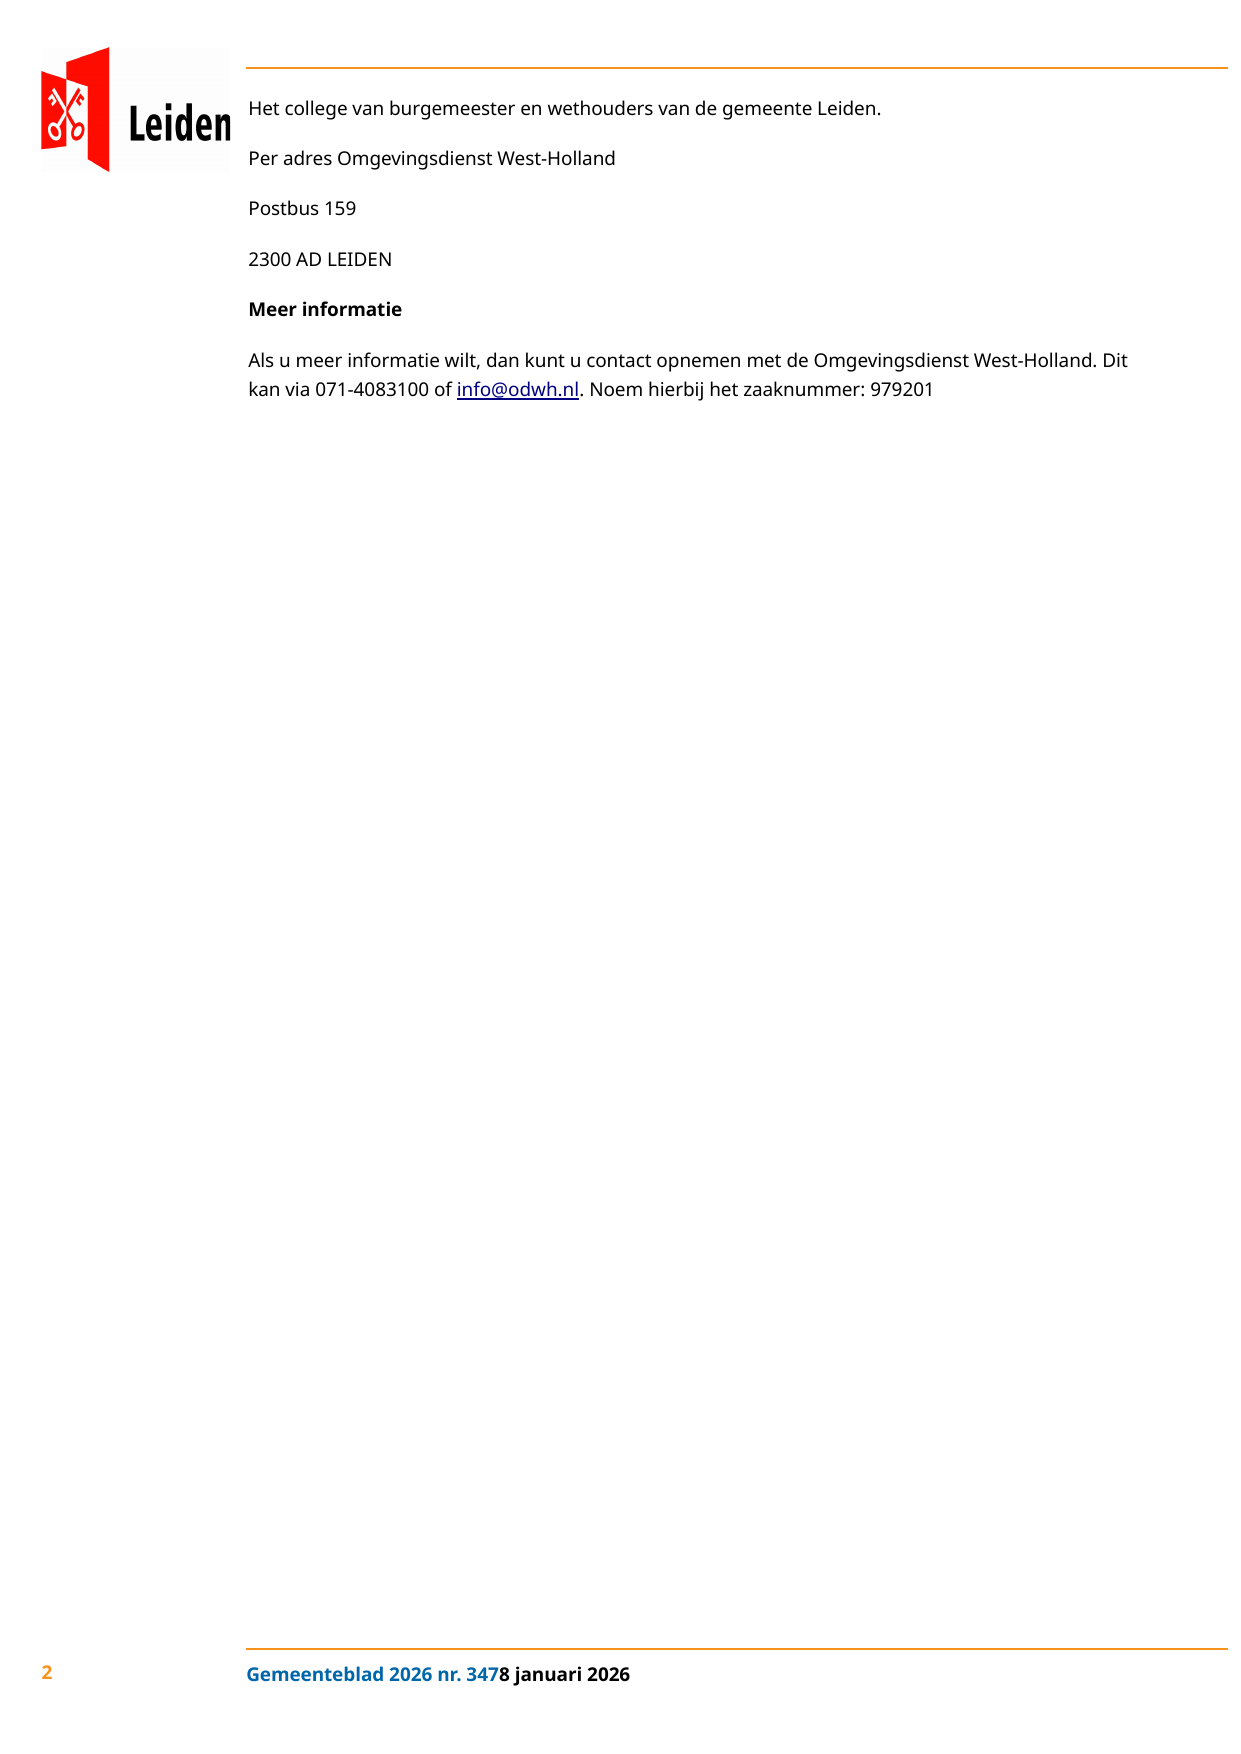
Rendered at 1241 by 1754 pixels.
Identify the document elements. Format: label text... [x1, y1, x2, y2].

text Als u meer informatie wilt, dan kunt u contact opnemen met de Omgevingsdienst West-Holland. Dit kan via 071-4083100 of info@odwh.nl. Noem hierbij het zaaknummer: 979201 [248, 347, 1152, 402]
text Per adres Omgevingsdienst West-Holland [248, 145, 1152, 171]
text Het college van burgemeester en wethouders van de gemeente Leiden. [248, 95, 1152, 121]
text 2300 AD LEIDEN [248, 246, 1152, 272]
text Meer informatie [248, 296, 1152, 322]
text Postbus 159 [248, 196, 1152, 221]
picture [41, 47, 231, 172]
